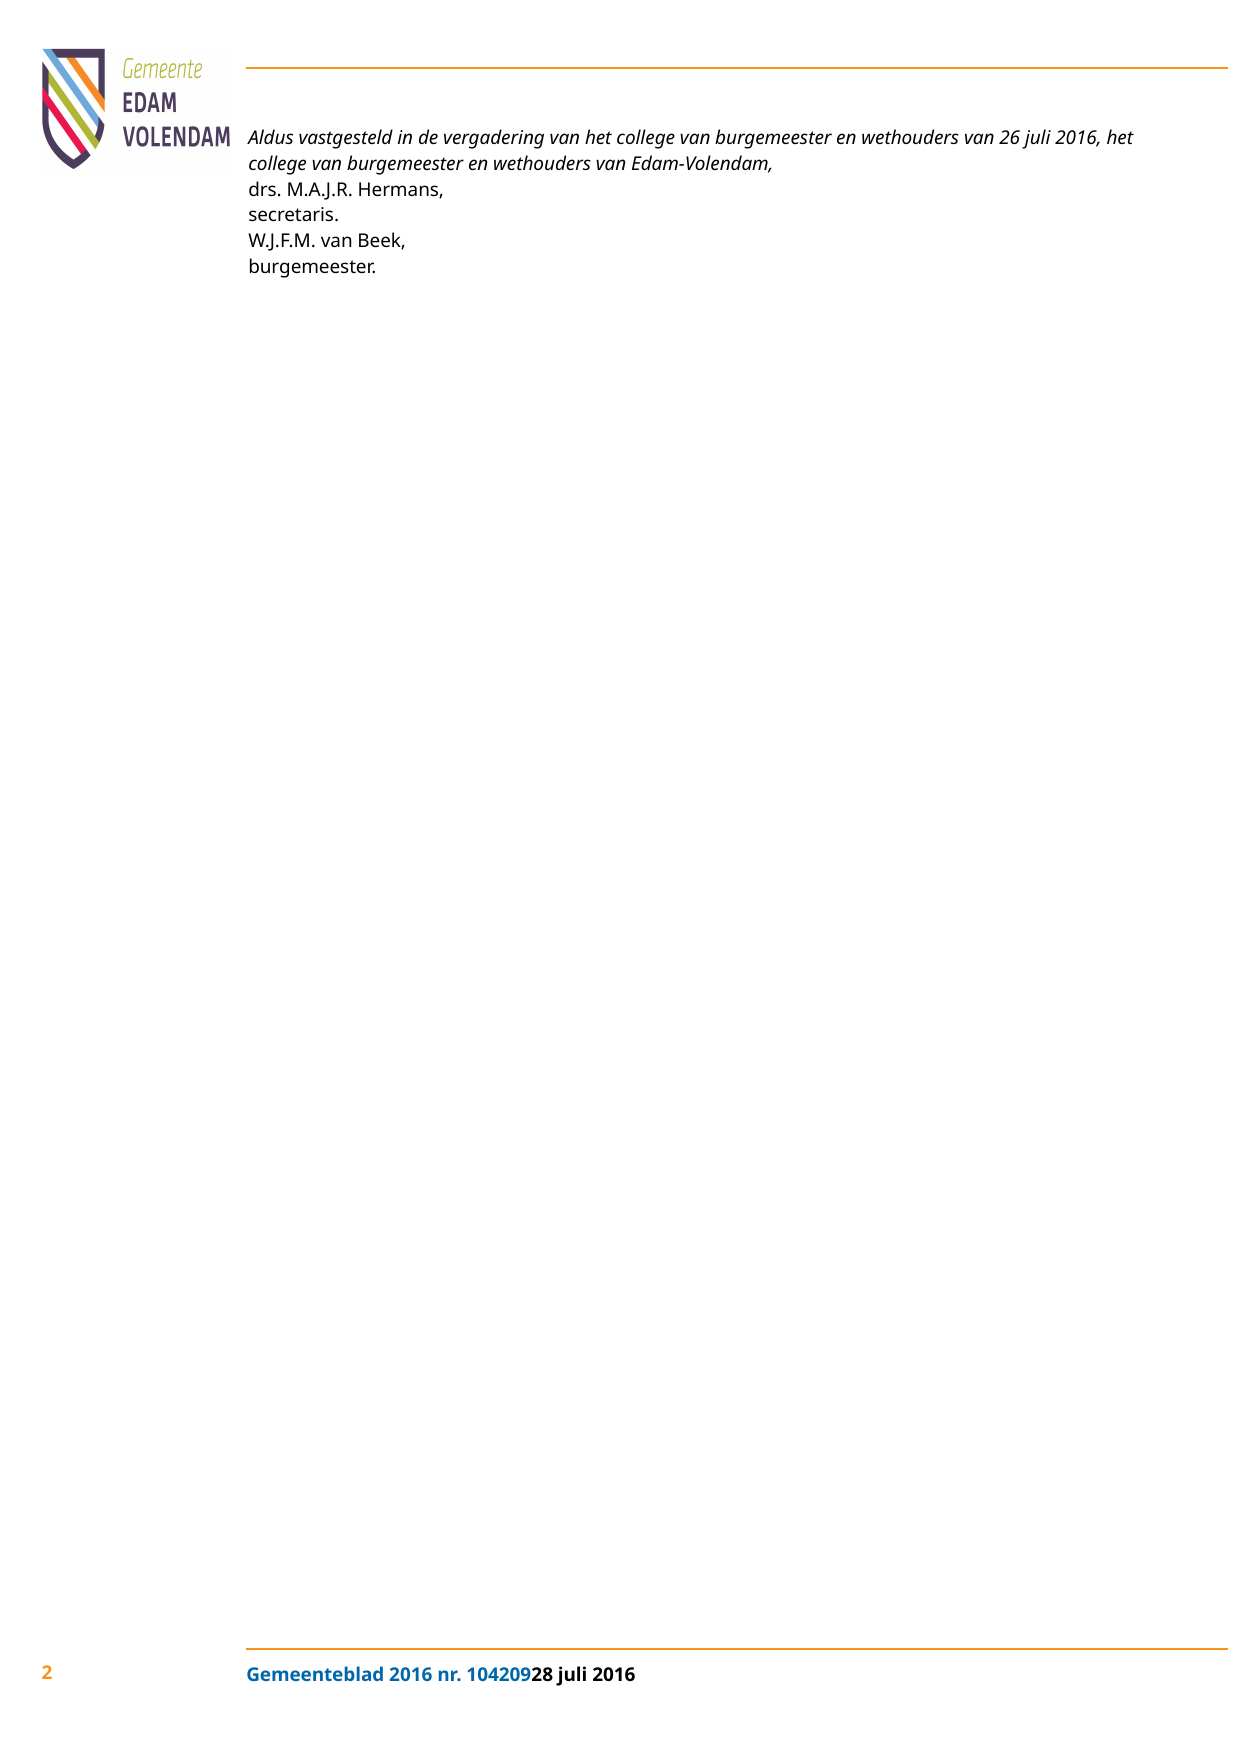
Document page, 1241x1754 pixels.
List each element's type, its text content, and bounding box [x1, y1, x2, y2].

text secretaris. [248, 202, 1152, 227]
text W.J.F.M. van Beek, [248, 227, 1152, 253]
text burgemeester. [248, 253, 1152, 279]
text drs. M.A.J.R. Hermans, [248, 176, 1152, 202]
text Aldus vastgesteld in de vergadering van het college van burgemeester en wethouders van 26 juli 2016, het college van burgemeester en wethouders van Edam-Volendam, [248, 124, 1152, 176]
picture [41, 47, 231, 172]
